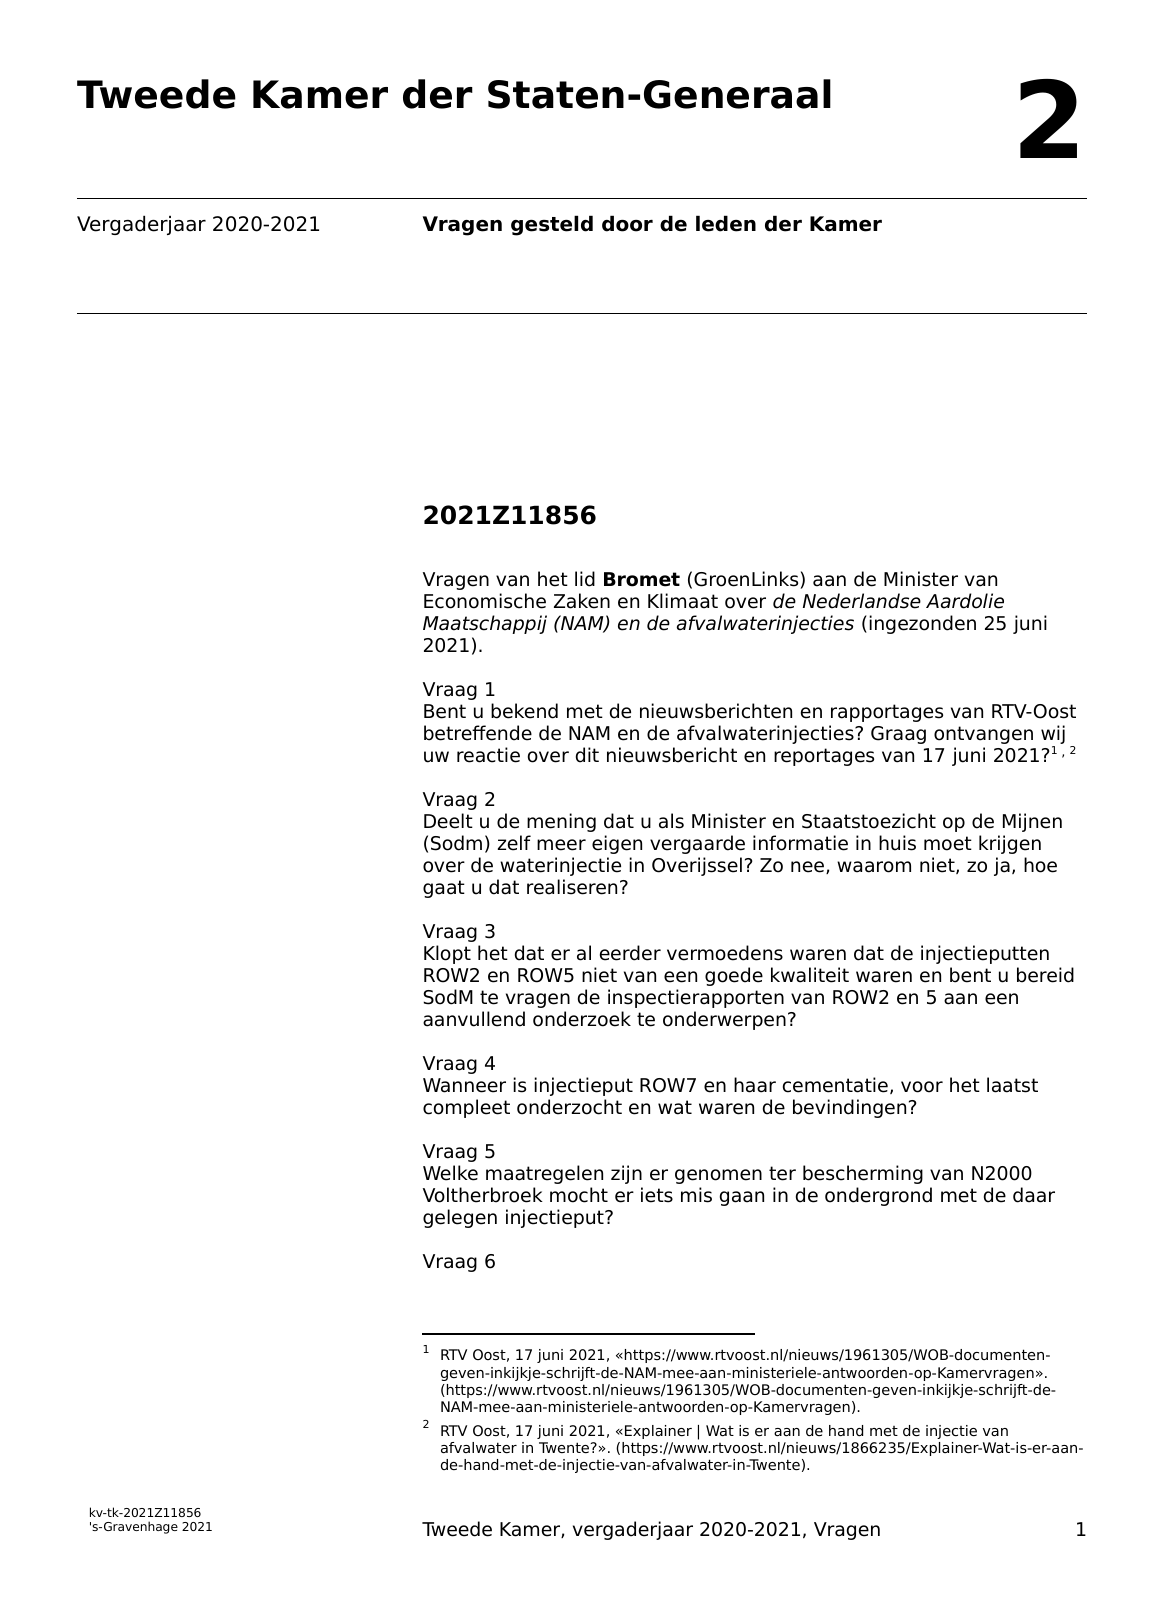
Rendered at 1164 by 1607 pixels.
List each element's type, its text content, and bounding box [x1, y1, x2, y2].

table_header Tweede Kamer der Staten-Generaal [77, 59, 886, 198]
text 's-Gravenhage 2021 [88, 1520, 323, 1534]
text Wanneer is injectieput ROW7 en haar cementatie, voor het laatst compleet onderzocht en wat waren de bevindingen? [422, 1075, 1087, 1119]
text Vraag 1 [422, 679, 1087, 701]
text 2021Z11856 [422, 501, 1087, 531]
text Vragen van het lid Bromet (GroenLinks) aan de Minister van Economische Zaken en Klimaat over de Nederlandse Aardolie Maatschappij (NAM) en de afvalwaterinjecties (ingezonden 25 juni 2021). [422, 569, 1087, 657]
text Vraag 5 [422, 1141, 1087, 1163]
table_header 2 [886, 59, 1087, 198]
table_cell Vragen gesteld door de leden der Kamer [422, 199, 1087, 313]
text Klopt het dat er al eerder vermoedens waren dat de injectieputten ROW2 en ROW5 niet van een goede kwaliteit waren en bent u bereid SodM te vragen de inspectierapporten van ROW2 en 5 aan een aanvullend onderzoek te onderwerpen? [422, 943, 1087, 1031]
text Vraag 6 [422, 1251, 1087, 1273]
text RTV Oost, 17 juni 2021, «https://www.rtvoost.nl/nieuws/1961305/WOB-documenten-geven-inkijkje-schrijft-de-NAM-mee-aan-ministeriele-antwoorden-op-Kamervragen». (https://www.rtvoost.nl/nieuws/1961305/WOB-documenten-geven-inkijkje-schrijft-de-NAM-mee-aan-ministeriele-antwoorden-op-Kamervragen). [422, 1343, 1087, 1416]
table_cell Vergaderjaar 2020-2021 [77, 199, 422, 313]
text RTV Oost, 17 juni 2021, «Explainer | Wat is er aan de hand met de injectie van afvalwater in Twente?». (https://www.rtvoost.nl/nieuws/1866235/Explainer-Wat-is-er-aan-de-hand-met-de-injectie-van-afvalwater-in-Twente). [422, 1418, 1087, 1474]
text kv-tk-2021Z11856 [88, 1506, 323, 1520]
text Deelt u de mening dat u als Minister en Staatstoezicht op de Mijnen (Sodm) zelf meer eigen vergaarde informatie in huis moet krijgen over de waterinjectie in Overijssel? Zo nee, waarom niet, zo ja, hoe gaat u dat realiseren? [422, 811, 1087, 899]
text Vraag 2 [422, 789, 1087, 811]
text Vraag 3 [422, 921, 1087, 943]
text Vraag 4 [422, 1053, 1087, 1075]
text Welke maatregelen zijn er genomen ter bescherming van N2000 Voltherbroek mocht er iets mis gaan in de ondergrond met de daar gelegen injectieput? [422, 1163, 1087, 1229]
text Bent u bekend met de nieuwsberichten en rapportages van RTV-Oost betreffende de NAM en de afvalwaterinjecties? Graag ontvangen wij uw reactie over dit nieuwsbericht en reportages van 17 juni 2021?, [422, 701, 1087, 767]
